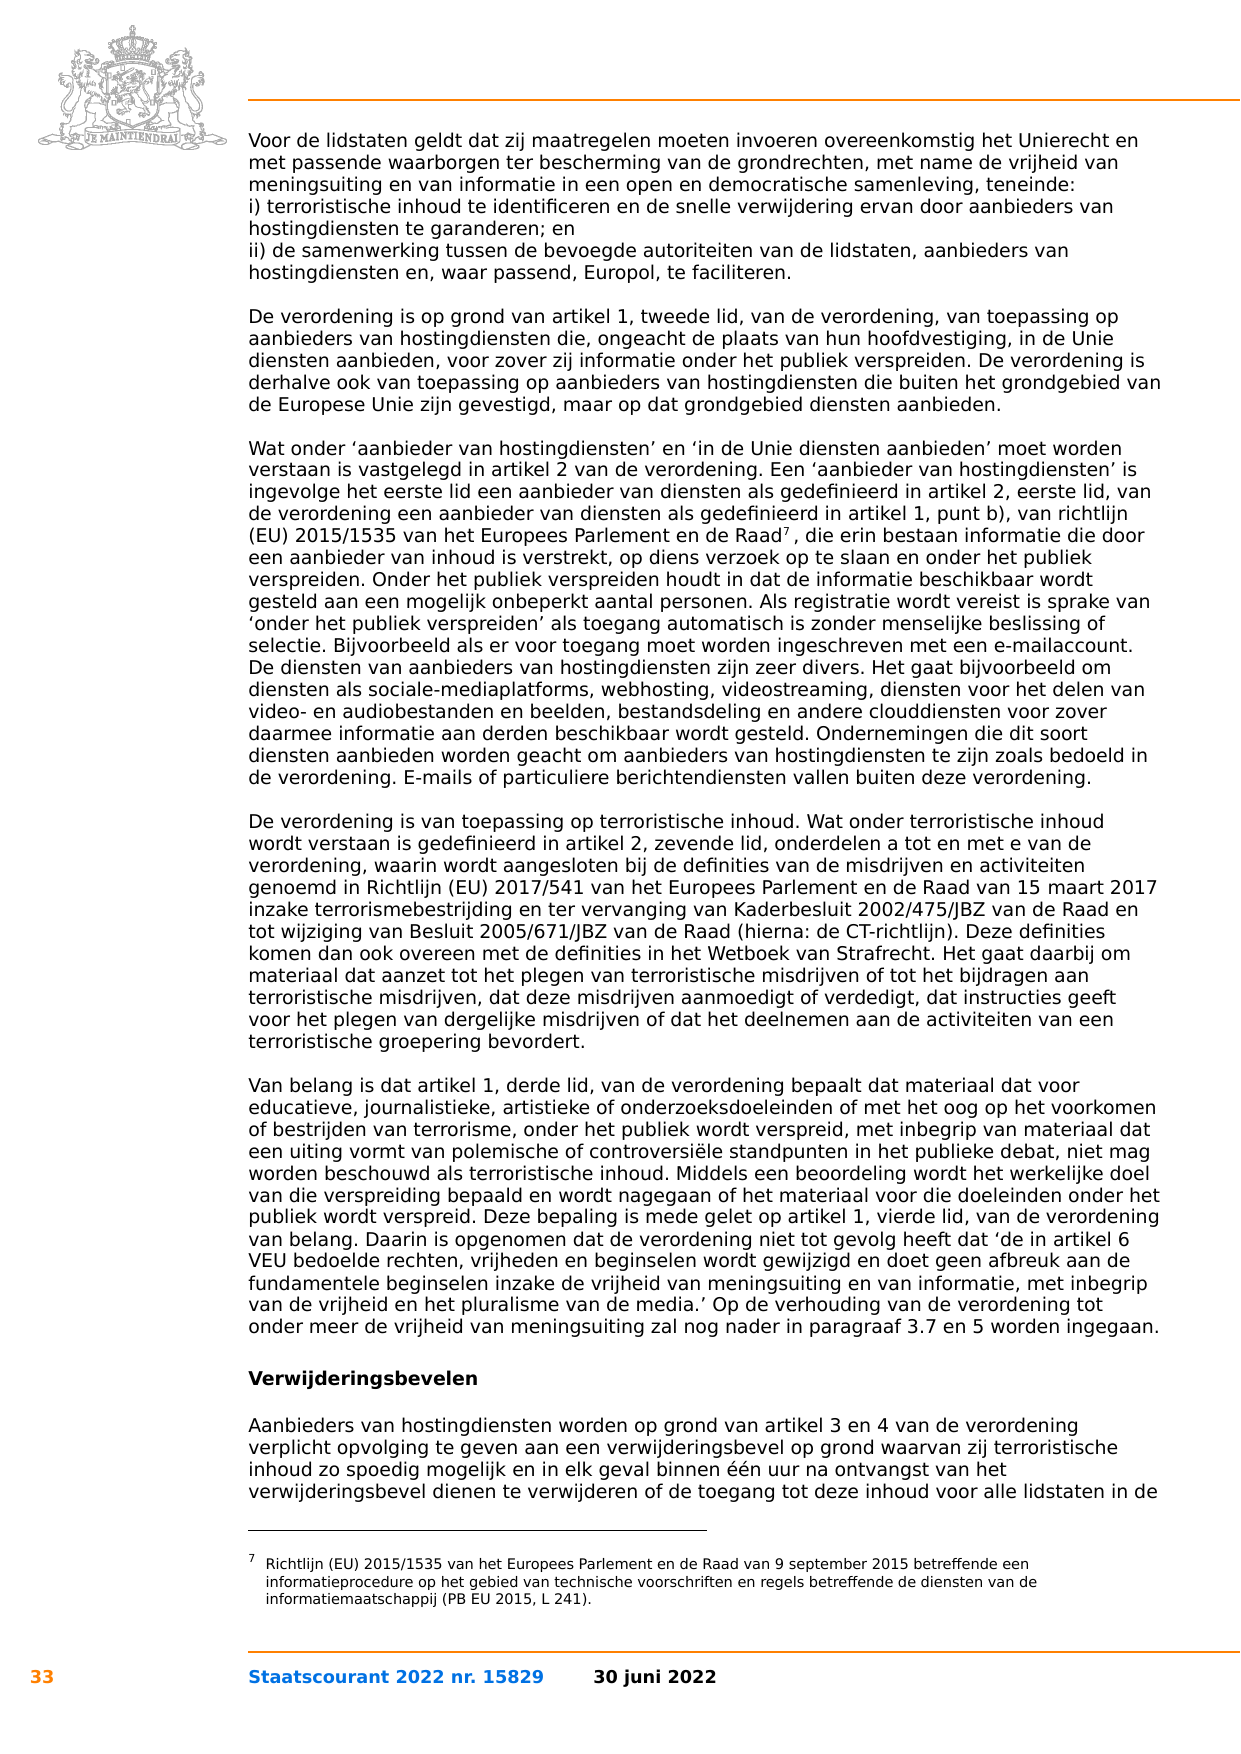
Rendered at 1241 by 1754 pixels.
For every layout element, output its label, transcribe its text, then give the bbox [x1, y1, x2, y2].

text Aanbieders van hostingdiensten worden op grond van artikel 3 en 4 van de verordening verplicht opvolging te geven aan een verwijderingsbevel op grond waarvan zij terroristische inhoud zo spoedig mogelijk en in elk geval binnen één uur na ontvangst van het verwijderingsbevel dienen te verwijderen of de toegang tot deze inhoud voor alle lidstaten in de [248, 1415, 1163, 1503]
text Van belang is dat artikel 1, derde lid, van de verordening bepaalt dat materiaal dat voor educatieve, journalistieke, artistieke of onderzoeksdoeleinden of met het oog op het voorkomen of bestrijden van terrorisme, onder het publiek wordt verspreid, met inbegrip van materiaal dat een uiting vormt van polemische of controversiële standpunten in het publieke debat, niet mag worden beschouwd als terroristische inhoud. Middels een beoordeling wordt het werkelijke doel van die verspreiding bepaald en wordt nagegaan of het materiaal voor die doeleinden onder het publiek wordt verspreid. Deze bepaling is mede gelet op artikel 1, vierde lid, van de verordening van belang. Daarin is opgenomen dat de verordening niet tot gevolg heeft dat ‘de in artikel 6 VEU bedoelde rechten, vrijheden en beginselen wordt gewijzigd en doet geen afbreuk aan de fundamentele beginselen inzake de vrijheid van meningsuiting en van informatie, met inbegrip van de vrijheid en het pluralisme van de media.’ Op de verhouding van de verordening tot onder meer de vrijheid van meningsuiting zal nog nader in paragraaf 3.7 en 5 worden ingegaan. [248, 1074, 1163, 1338]
text De verordening is op grond van artikel 1, tweede lid, van de verordening, van toepassing op aanbieders van hostingdiensten die, ongeacht de plaats van hun hoofdvestiging, in de Unie diensten aanbieden, voor zover zij informatie onder het publiek verspreiden. De verordening is derhalve ook van toepassing op aanbieders van hostingdiensten die buiten het grondgebied van de Europese Unie zijn gevestigd, maar op dat grondgebied diensten aanbieden. [248, 306, 1163, 416]
text Richtlijn (EU) 2015/1535 van het Europees Parlement en de Raad van 9 september 2015 betreffende een informatieprocedure op het gebied van technische voorschriften en regels betreffende de diensten van de informatiemaatschappij (PB EU 2015, L 241). [248, 1552, 1163, 1608]
text De verordening is van toepassing op terroristische inhoud. Wat onder terroristische inhoud wordt verstaan is gedefinieerd in artikel 2, zevende lid, onderdelen a tot en met e van de verordening, waarin wordt aangesloten bij de definities van de misdrijven en activiteiten genoemd in Richtlijn (EU) 2017/541 van het Europees Parlement en de Raad van 15 maart 2017 inzake terrorismebestrĳding en ter vervanging van Kaderbesluit 2002/475/JBZ van de Raad en tot wijziging van Besluit 2005/671/JBZ van de Raad (hierna: de CT-richtlijn). Deze definities komen dan ook overeen met de definities in het Wetboek van Strafrecht. Het gaat daarbij om materiaal dat aanzet tot het plegen van terroristische misdrijven of tot het bijdragen aan terroristische misdrijven, dat deze misdrijven aanmoedigt of verdedigt, dat instructies geeft voor het plegen van dergelijke misdrijven of dat het deelnemen aan de activiteiten van een terroristische groepering bevordert. [248, 811, 1163, 1053]
subtitle Verwijderingsbevelen [248, 1368, 1163, 1390]
text ii) de samenwerking tussen de bevoegde autoriteiten van de lidstaten, aanbieders van hostingdiensten en, waar passend, Europol, te faciliteren. [248, 240, 1163, 284]
text Voor de lidstaten geldt dat zij maatregelen moeten invoeren overeenkomstig het Unierecht en met passende waarborgen ter bescherming van de grondrechten, met name de vrijheid van meningsuiting en van informatie in een open en democratische samenleving, teneinde: [248, 130, 1163, 196]
text i) terroristische inhoud te identificeren en de snelle verwijdering ervan door aanbieders van hostingdiensten te garanderen; en [248, 196, 1163, 240]
text Wat onder ‘aanbieder van hostingdiensten’ en ‘in de Unie diensten aanbieden’ moet worden verstaan is vastgelegd in artikel 2 van de verordening. Een ‘aanbieder van hostingdiensten’ is ingevolge het eerste lid een aanbieder van diensten als gedefinieerd in artikel 2, eerste lid, van de verordening een aanbieder van diensten als gedefinieerd in artikel 1, punt b), van richtlijn (EU) 2015/1535 van het Europees Parlement en de Raad, die erin bestaan informatie die door een aanbieder van inhoud is verstrekt, op diens verzoek op te slaan en onder het publiek verspreiden. Onder het publiek verspreiden houdt in dat de informatie beschikbaar wordt gesteld aan een mogelijk onbeperkt aantal personen. Als registratie wordt vereist is sprake van ‘onder het publiek verspreiden’ als toegang automatisch is zonder menselijke beslissing of selectie. Bijvoorbeeld als er voor toegang moet worden ingeschreven met een e-mailaccount. De diensten van aanbieders van hostingdiensten zijn zeer divers. Het gaat bijvoorbeeld om diensten als sociale-mediaplatforms, webhosting, videostreaming, diensten voor het delen van video- en audiobestanden en beelden, bestandsdeling en andere clouddiensten voor zover daarmee informatie aan derden beschikbaar wordt gesteld. Ondernemingen die dit soort diensten aanbieden worden geacht om aanbieders van hostingdiensten te zijn zoals bedoeld in de verordening. E-mails of particuliere berichtendiensten vallen buiten deze verordening. [248, 437, 1163, 789]
picture [38, 25, 227, 150]
